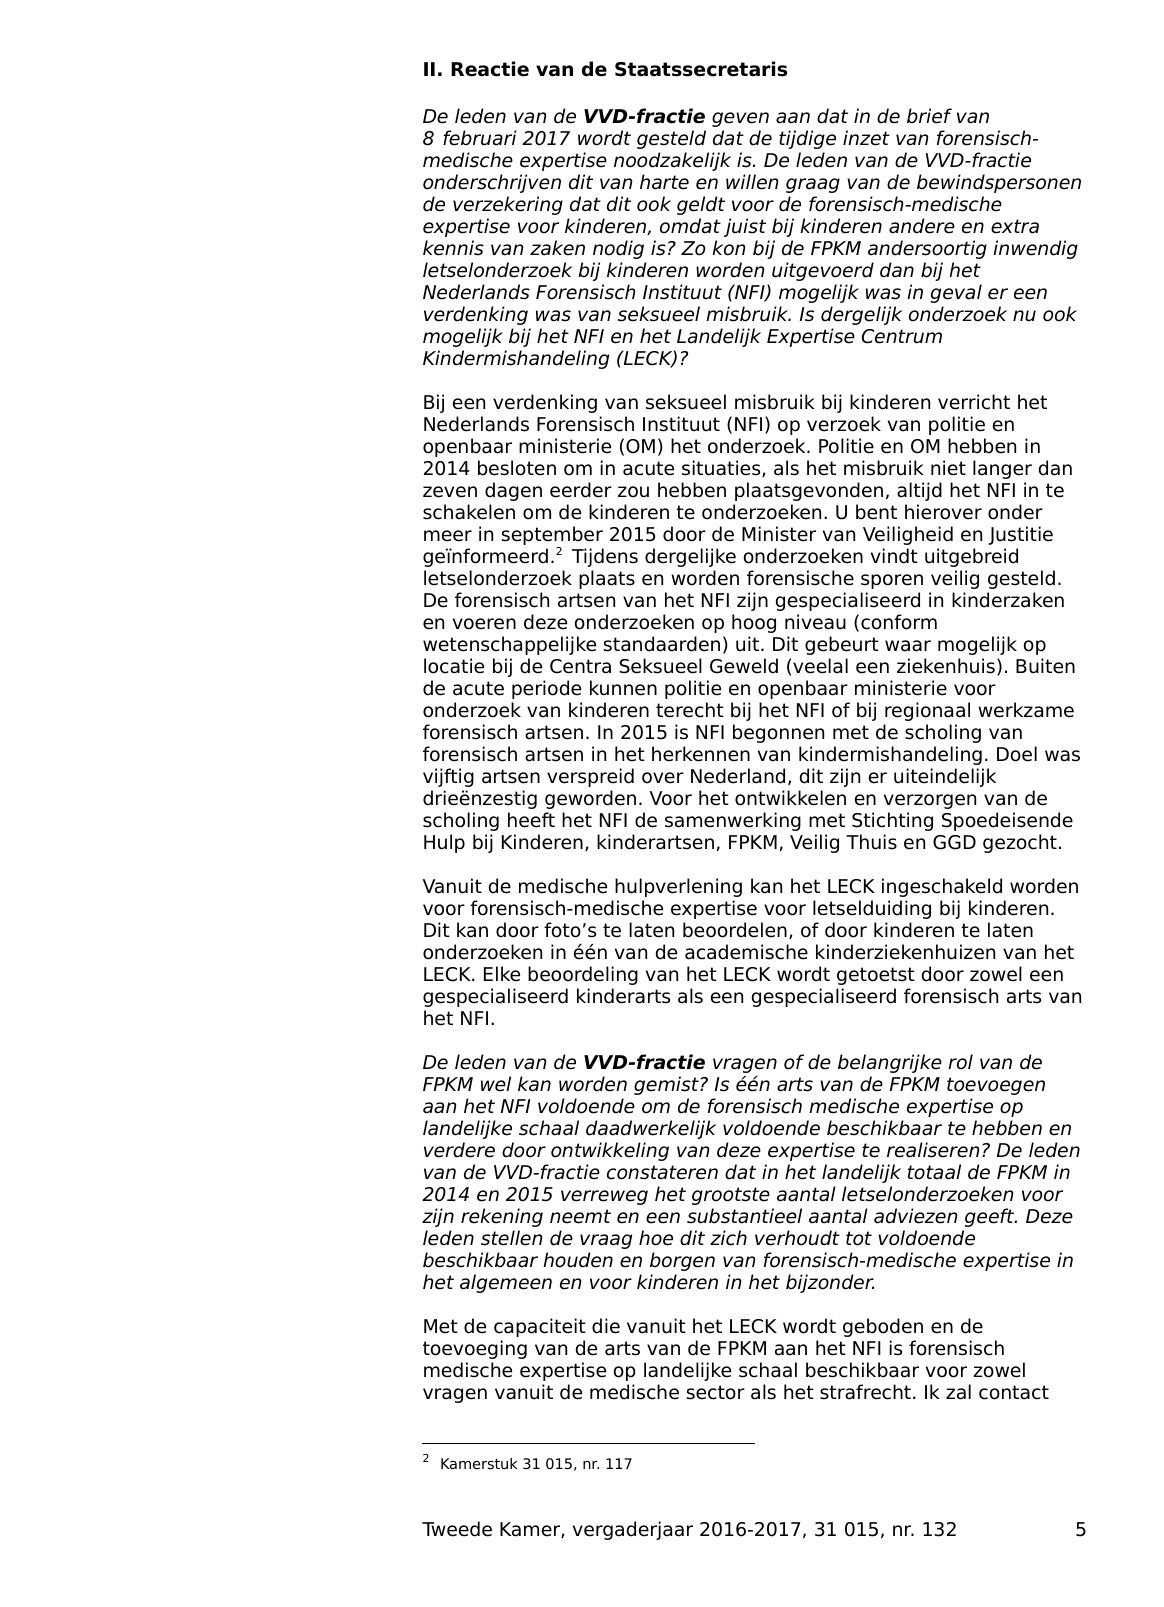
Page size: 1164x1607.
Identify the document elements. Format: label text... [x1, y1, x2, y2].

text De leden van de VVD-fractie vragen of de belangrijke rol van de FPKM wel kan worden gemist? Is één arts van de FPKM toevoegen aan het NFI voldoende om de forensisch medische expertise op landelijke schaal daadwerkelijk voldoende beschikbaar te hebben en verdere door ontwikkeling van deze expertise te realiseren? De leden van de VVD-fractie constateren dat in het landelijk totaal de FPKM in 2014 en 2015 verreweg het grootste aantal letselonderzoeken voor zijn rekening neemt en een substantieel aantal adviezen geeft. Deze leden stellen de vraag hoe dit zich verhoudt tot voldoende beschikbaar houden en borgen van forensisch-medische expertise in het algemeen en voor kinderen in het bijzonder. [422, 1052, 1087, 1293]
subtitle II. Reactie van de Staatssecretaris [422, 59, 1087, 81]
text Met de capaciteit die vanuit het LECK wordt geboden en de toevoeging van de arts van de FPKM aan het NFI is forensisch medische expertise op landelijke schaal beschikbaar voor zowel vragen vanuit de medische sector als het strafrecht. Ik zal contact [422, 1316, 1087, 1404]
subtitle De leden van de VVD-fractie geven aan dat in de brief van 8 februari 2017 wordt gesteld dat de tijdige inzet van forensisch-medische expertise noodzakelijk is. De leden van de VVD-fractie onderschrijven dit van harte en willen graag van de bewindspersonen de verzekering dat dit ook geldt voor de forensisch-medische expertise voor kinderen, omdat juist bij kinderen andere en extra kennis van zaken nodig is? Zo kon bij de FPKM andersoortig inwendig letselonderzoek bij kinderen worden uitgevoerd dan bij het Nederlands Forensisch Instituut (NFI) mogelijk was in geval er een verdenking was van seksueel misbruik. Is dergelijk onderzoek nu ook mogelijk bij het NFI en het Landelijk Expertise Centrum Kindermishandeling (LECK)? [422, 106, 1087, 370]
text Bij een verdenking van seksueel misbruik bij kinderen verricht het Nederlands Forensisch Instituut (NFI) op verzoek van politie en openbaar ministerie (OM) het onderzoek. Politie en OM hebben in 2014 besloten om in acute situaties, als het misbruik niet langer dan zeven dagen eerder zou hebben plaatsgevonden, altijd het NFI in te schakelen om de kinderen te onderzoeken. U bent hierover onder meer in september 2015 door de Minister van Veiligheid en Justitie geïnformeerd. Tijdens dergelijke onderzoeken vindt uitgebreid letselonderzoek plaats en worden forensische sporen veilig gesteld. De forensisch artsen van het NFI zijn gespecialiseerd in kinderzaken en voeren deze onderzoeken op hoog niveau (conform wetenschappelijke standaarden) uit. Dit gebeurt waar mogelijk op locatie bij de Centra Seksueel Geweld (veelal een ziekenhuis). Buiten de acute periode kunnen politie en openbaar ministerie voor onderzoek van kinderen terecht bij het NFI of bij regionaal werkzame forensisch artsen. In 2015 is NFI begonnen met de scholing van forensisch artsen in het herkennen van kindermishandeling. Doel was vijftig artsen verspreid over Nederland, dit zijn er uiteindelijk drieënzestig geworden. Voor het ontwikkelen en verzorgen van de scholing heeft het NFI de samenwerking met Stichting Spoedeisende Hulp bij Kinderen, kinderartsen, FPKM, Veilig Thuis en GGD gezocht. [422, 392, 1087, 853]
text Kamerstuk 31 015, nr. 117 [422, 1452, 1087, 1474]
text Vanuit de medische hulpverlening kan het LECK ingeschakeld worden voor forensisch-medische expertise voor letselduiding bij kinderen. Dit kan door foto’s te laten beoordelen, of door kinderen te laten onderzoeken in één van de academische kinderziekenhuizen van het LECK. Elke beoordeling van het LECK wordt getoetst door zowel een gespecialiseerd kinderarts als een gespecialiseerd forensisch arts van het NFI. [422, 876, 1087, 1029]
